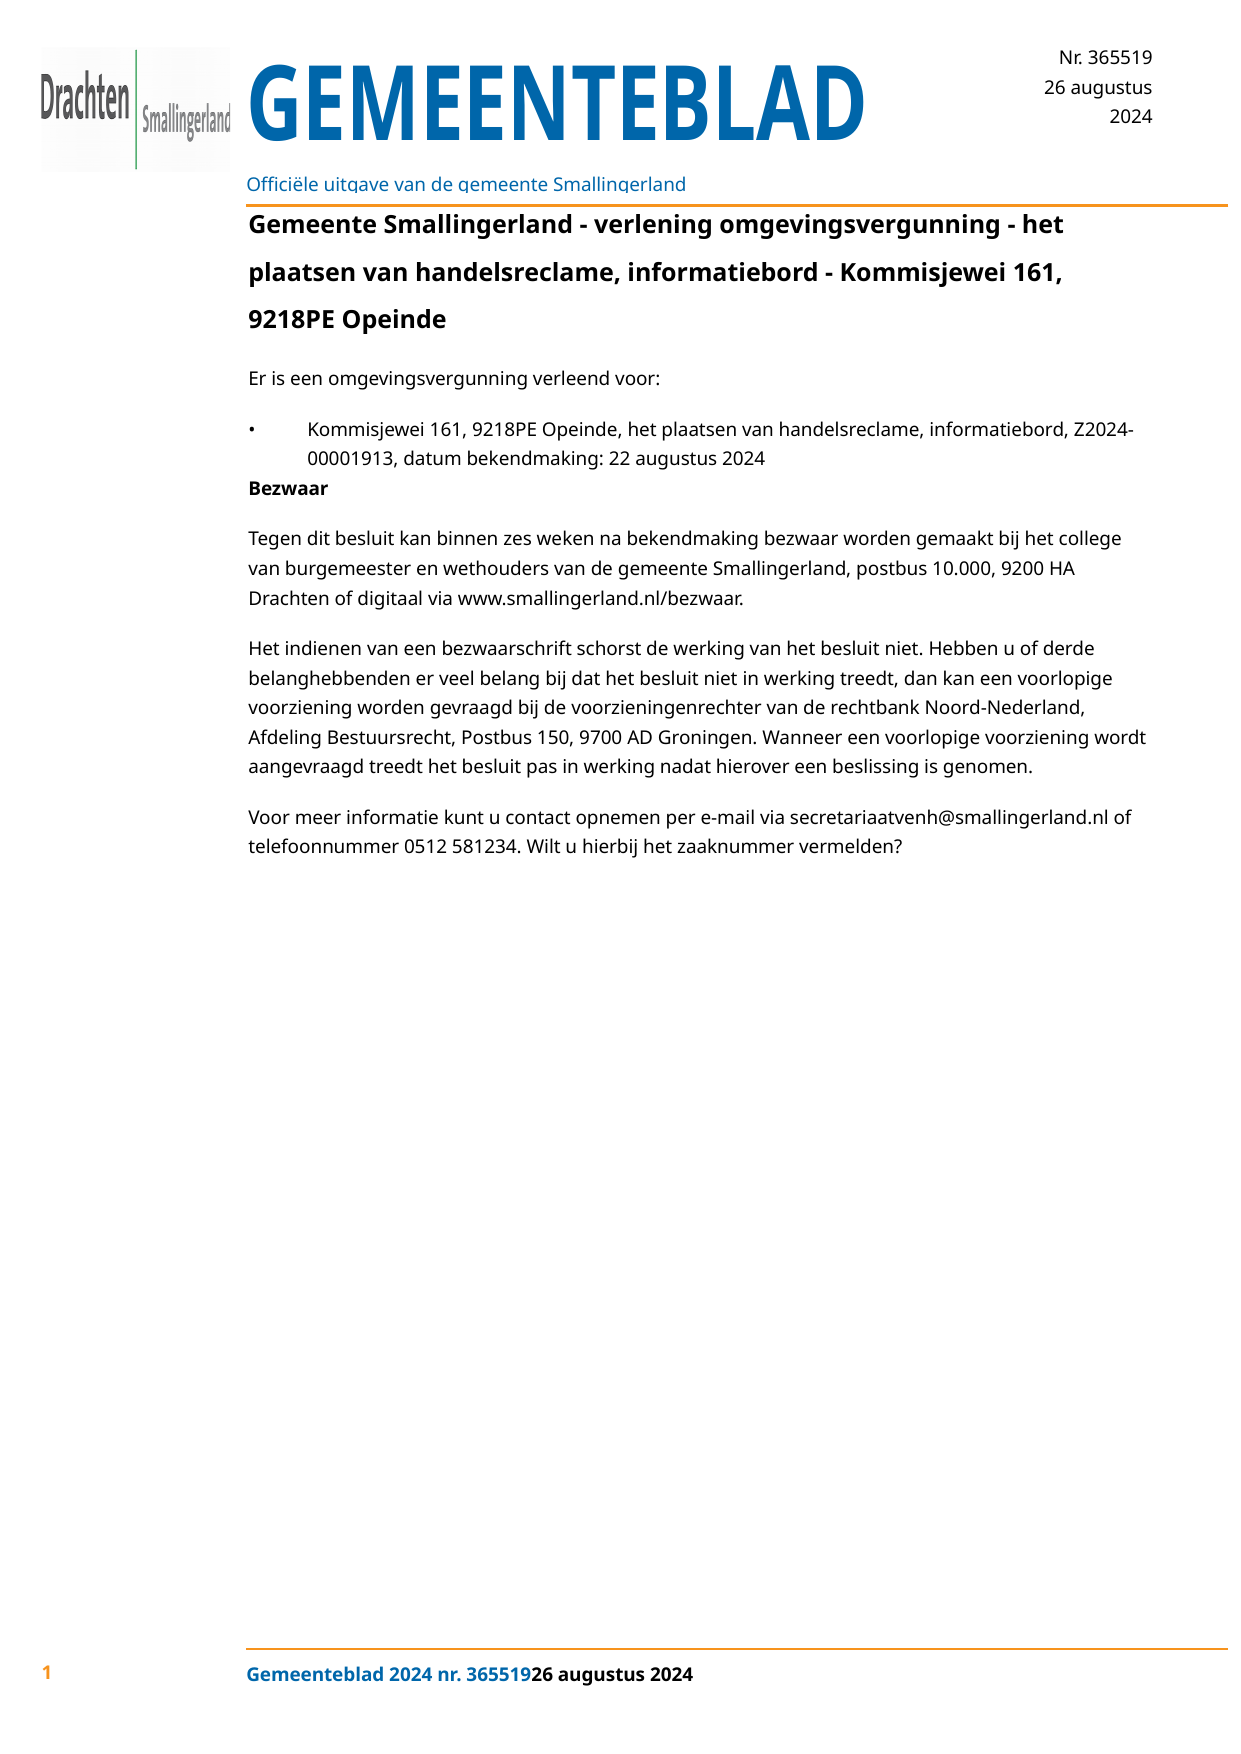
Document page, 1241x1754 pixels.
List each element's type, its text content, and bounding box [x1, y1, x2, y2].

text Er is een omgevingsvergunning verleend voor: [248, 366, 1152, 391]
text Bezwaar [248, 475, 1152, 501]
list Kommisjewei 161, 9218PE Opeinde, het plaatsen van handelsreclame, informatiebord, Z2024-00001913, datum bekendmaking: 22 augustus 2024 [248, 416, 1152, 471]
picture [41, 47, 231, 172]
text Voor meer informatie kunt u contact opnemen per e-mail via secretariaatvenh@smallingerland.nl of telefoonnummer 0512 581234. Wilt u hierbij het zaaknummer vermelden? [248, 804, 1152, 859]
text Tegen dit besluit kan binnen zes weken na bekendmaking bezwaar worden gemaakt bij het college van burgemeester en wethouders van de gemeente Smallingerland, postbus 10.000, 9200 HA Drachten of digitaal via www.smallingerland.nl/bezwaar. [248, 526, 1152, 610]
text Het indienen van een bezwaarschrift schorst de werking van het besluit niet. Hebben u of derde belanghebbenden er veel belang bij dat het besluit niet in werking treedt, dan kan een voorlopige voorziening worden gevraagd bij de voorzieningenrechter van de rechtbank Noord-Nederland, Afdeling Bestuursrecht, Postbus 150, 9700 AD Groningen. Wanneer een voorlopige voorziening wordt aangevraagd treedt het besluit pas in werking nadat hierover een beslissing is genomen. [248, 635, 1152, 779]
text Gemeente Smallingerland - verlening omgevingsvergunning - het plaatsen van handelsreclame, informatiebord - Kommisjewei 161, 9218PE Opeinde [248, 207, 1152, 336]
